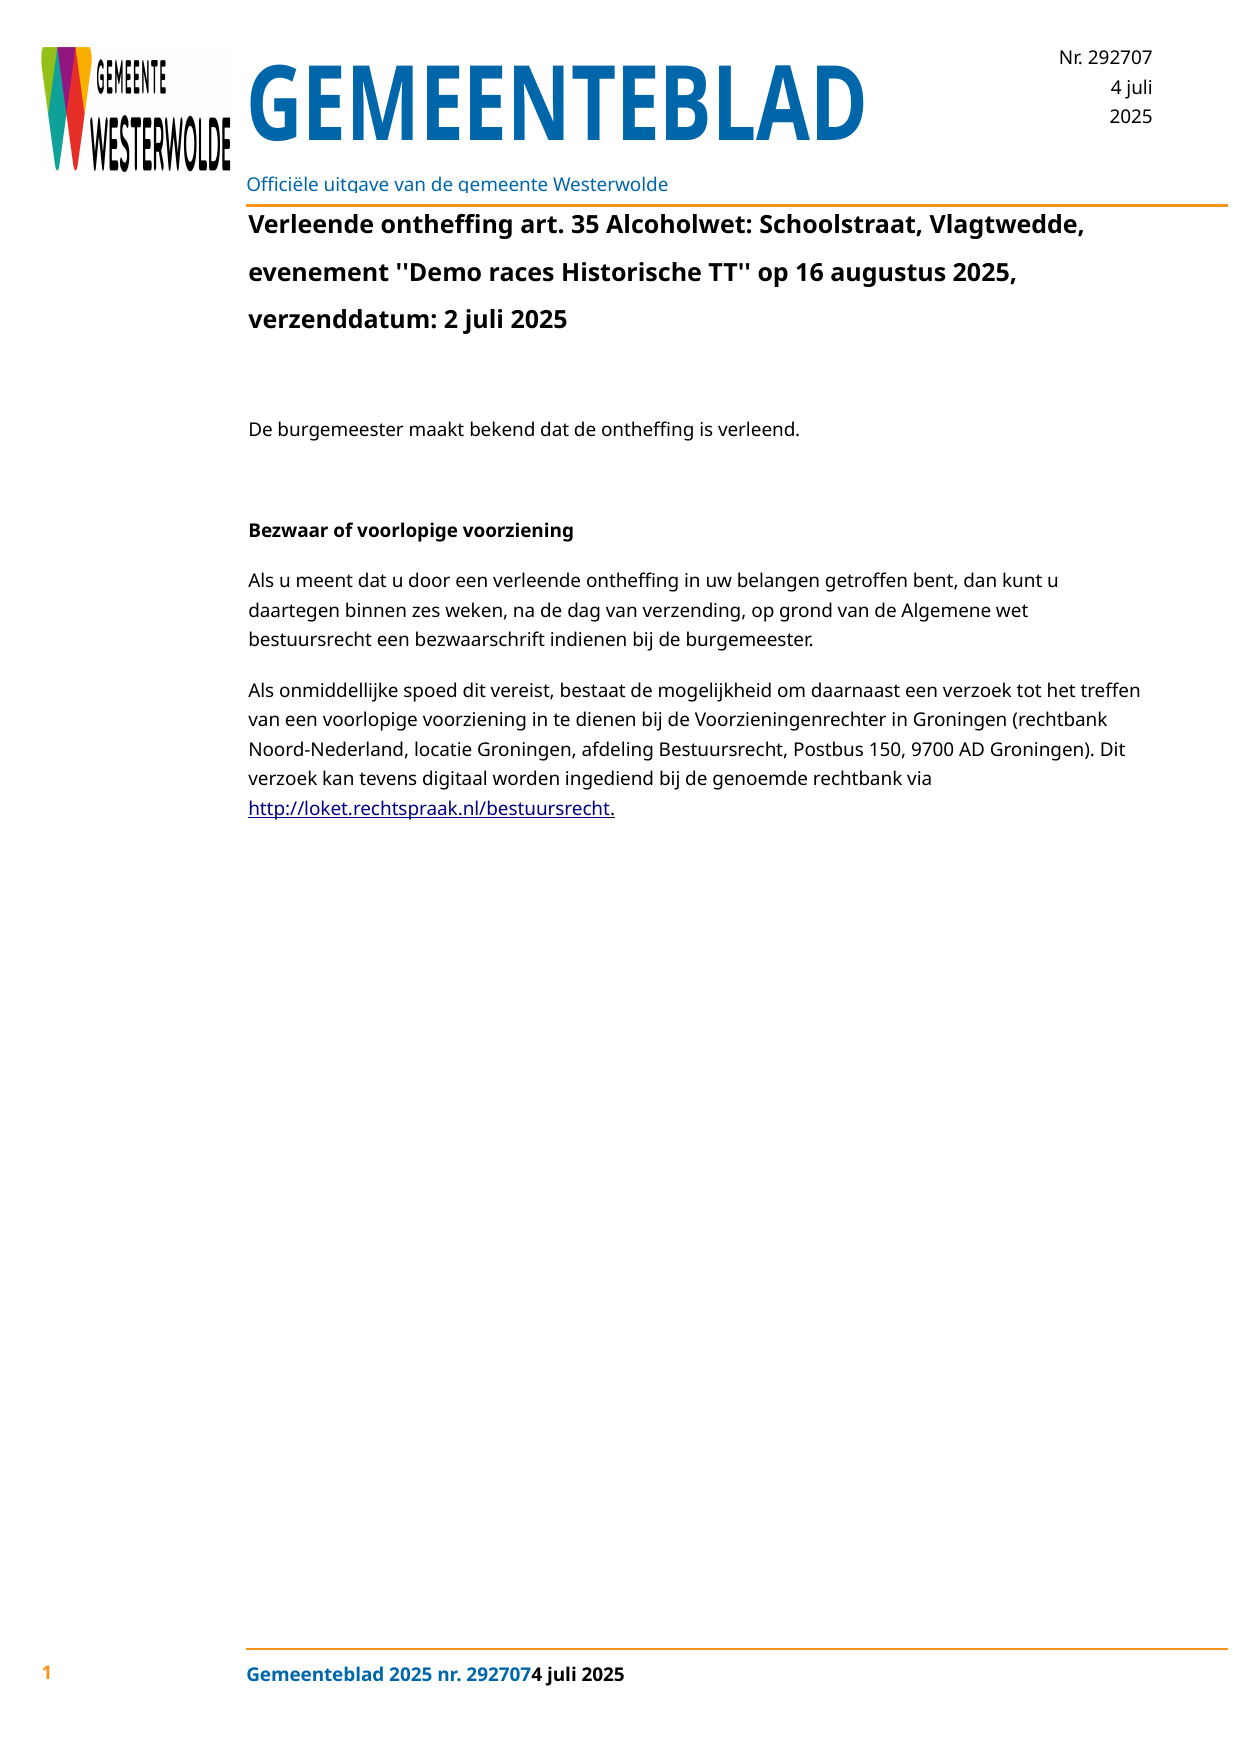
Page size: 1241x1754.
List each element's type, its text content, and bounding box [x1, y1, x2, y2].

text Bezwaar of voorlopige voorziening [248, 517, 1152, 542]
picture [41, 47, 231, 172]
text Als onmiddellijke spoed dit vereist, bestaat de mogelijkheid om daarnaast een verzoek tot het treffen van een voorlopige voorziening in te dienen bij de Voorzieningenrechter in Groningen (rechtbank Noord-Nederland, locatie Groningen, afdeling Bestuursrecht, Postbus 150, 9700 AD Groningen). Dit verzoek kan tevens digitaal worden ingediend bij de genoemde rechtbank via http://loket.rechtspraak.nl/bestuursrecht. [248, 677, 1152, 821]
text De burgemeester maakt bekend dat de ontheffing is verleend. [248, 416, 1152, 442]
text Als u meent dat u door een verleende ontheffing in uw belangen getroffen bent, dan kunt u daartegen binnen zes weken, na de dag van verzending, op grond van de Algemene wet bestuursrecht een bezwaarschrift indienen bij de burgemeester. [248, 567, 1152, 652]
text Verleende ontheffing art. 35 Alcoholwet: Schoolstraat, Vlagtwedde, evenement ''Demo races Historische TT'' op 16 augustus 2025, verzenddatum: 2 juli 2025 [248, 207, 1152, 336]
